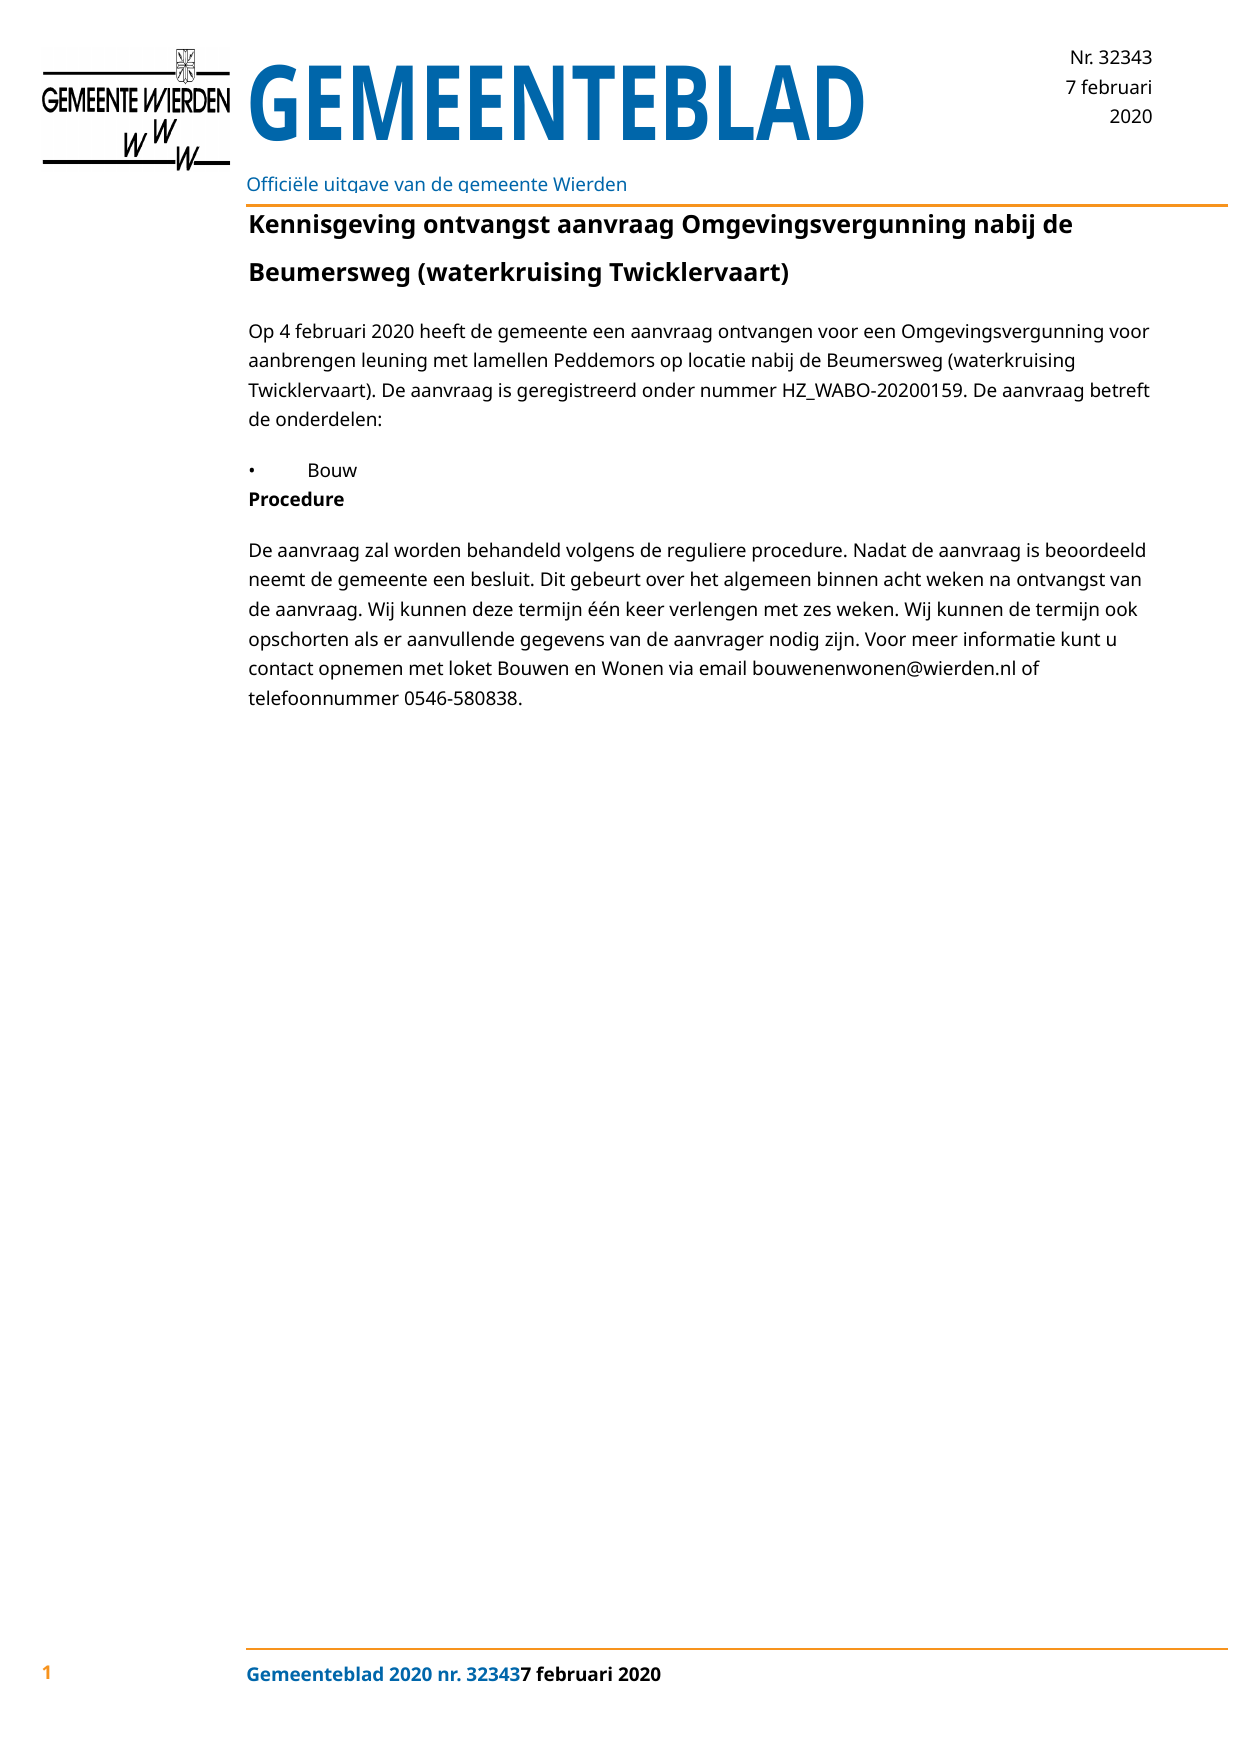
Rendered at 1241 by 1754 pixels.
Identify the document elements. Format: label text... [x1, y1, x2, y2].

text De aanvraag zal worden behandeld volgens de reguliere procedure. Nadat de aanvraag is beoordeeld neemt de gemeente een besluit. Dit gebeurt over het algemeen binnen acht weken na ontvangst van de aanvraag. Wij kunnen deze termijn één keer verlengen met zes weken. Wij kunnen de termijn ook opschorten als er aanvullende gegevens van de aanvrager nodig zijn. Voor meer informatie kunt u contact opnemen met loket Bouwen en Wonen via email bouwenenwonen@wierden.nl of telefoonnummer 0546-580838. [248, 537, 1152, 711]
picture [41, 47, 231, 172]
text Procedure [248, 487, 1152, 512]
list Bouw [248, 457, 1152, 483]
text Kennisgeving ontvangst aanvraag Omgevingsvergunning nabij de Beumersweg (waterkruising Twicklervaart) [248, 207, 1152, 288]
text Op 4 februari 2020 heeft de gemeente een aanvraag ontvangen voor een Omgevingsvergunning voor aanbrengen leuning met lamellen Peddemors op locatie nabij de Beumersweg (waterkruising Twicklervaart). De aanvraag is geregistreerd onder nummer HZ_WABO-20200159. De aanvraag betreft de onderdelen: [248, 318, 1152, 432]
